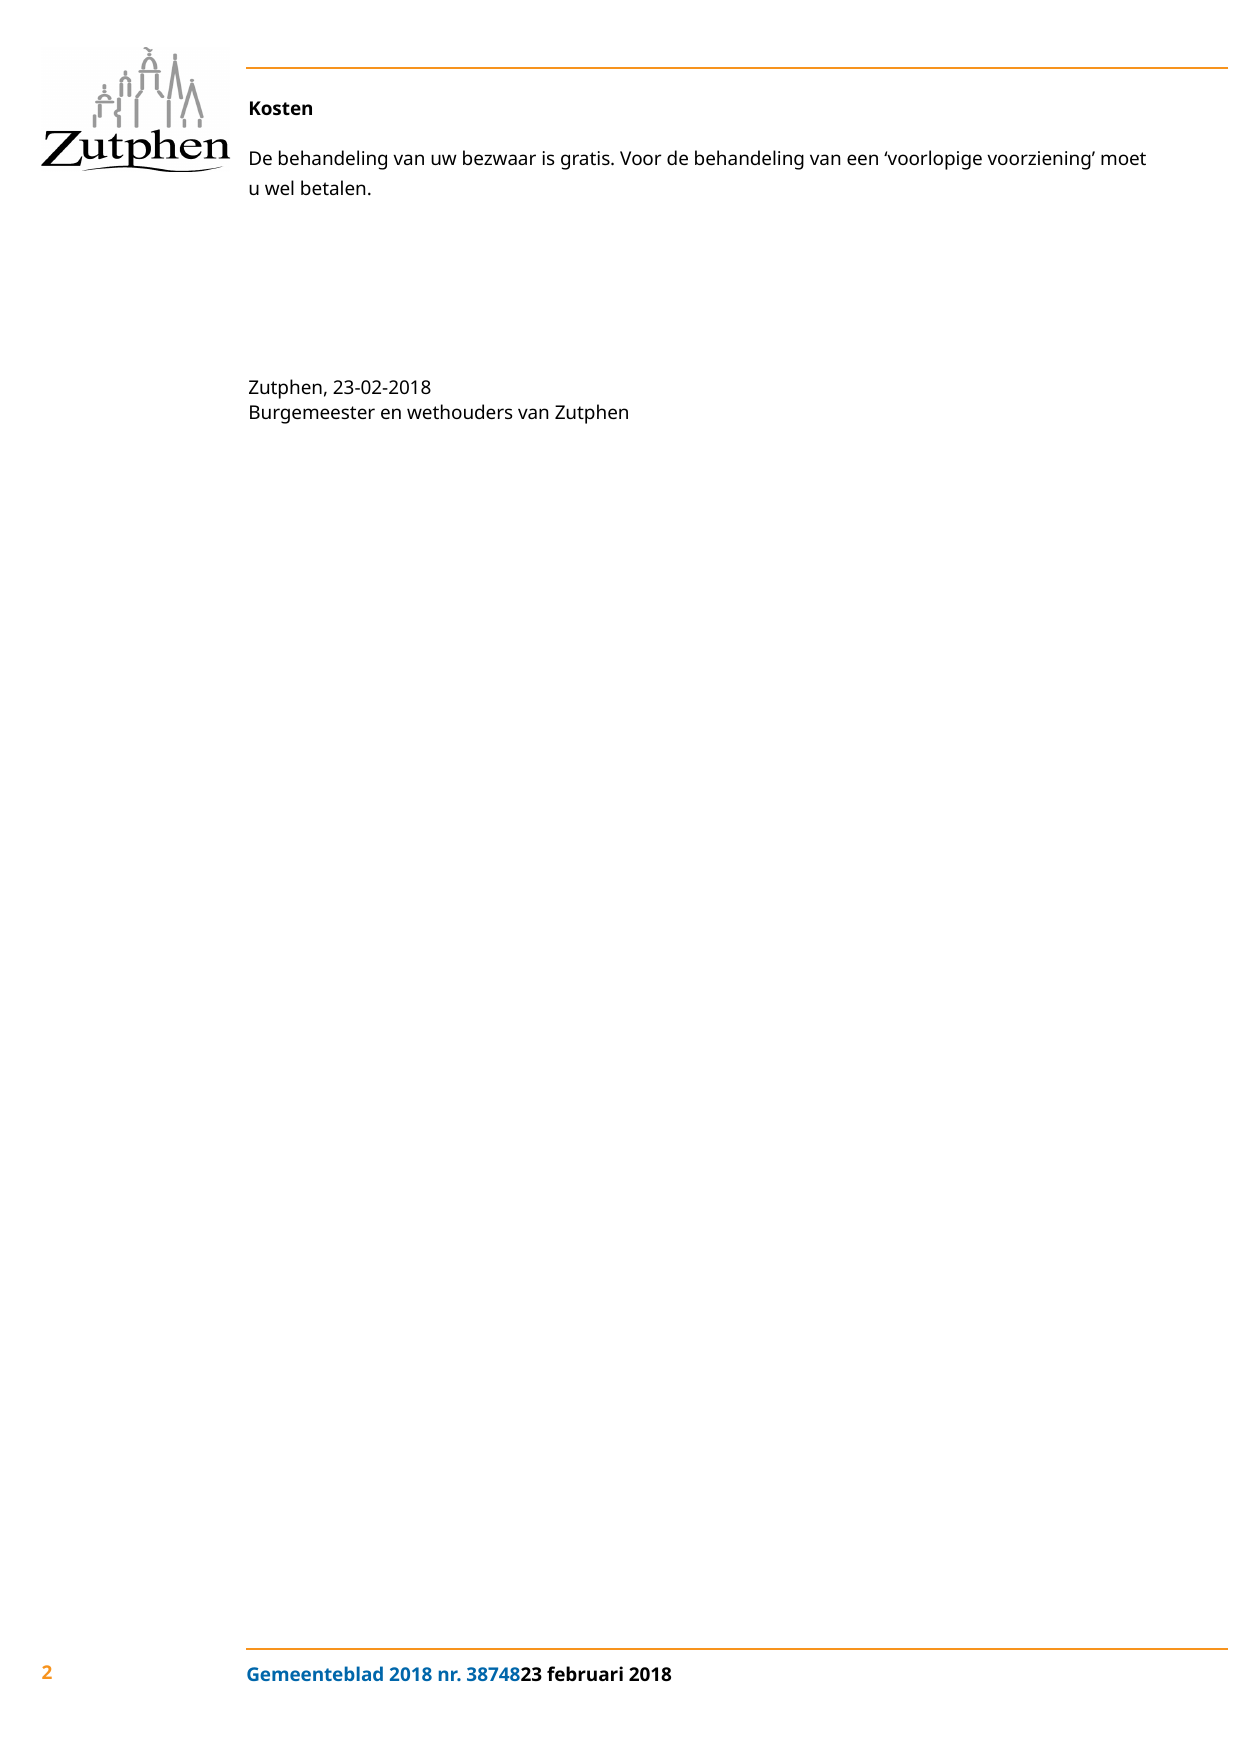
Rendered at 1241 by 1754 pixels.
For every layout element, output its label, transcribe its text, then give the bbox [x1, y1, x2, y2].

text Burgemeester en wethouders van Zutphen [248, 399, 1152, 425]
picture [41, 47, 231, 172]
text Zutphen, 23-02-2018 [248, 374, 1152, 399]
text De behandeling van uw bezwaar is gratis. Voor de behandeling van een ‘voorlopige voorziening’ moet u wel betalen. [248, 145, 1152, 201]
text Kosten [248, 95, 1152, 121]
